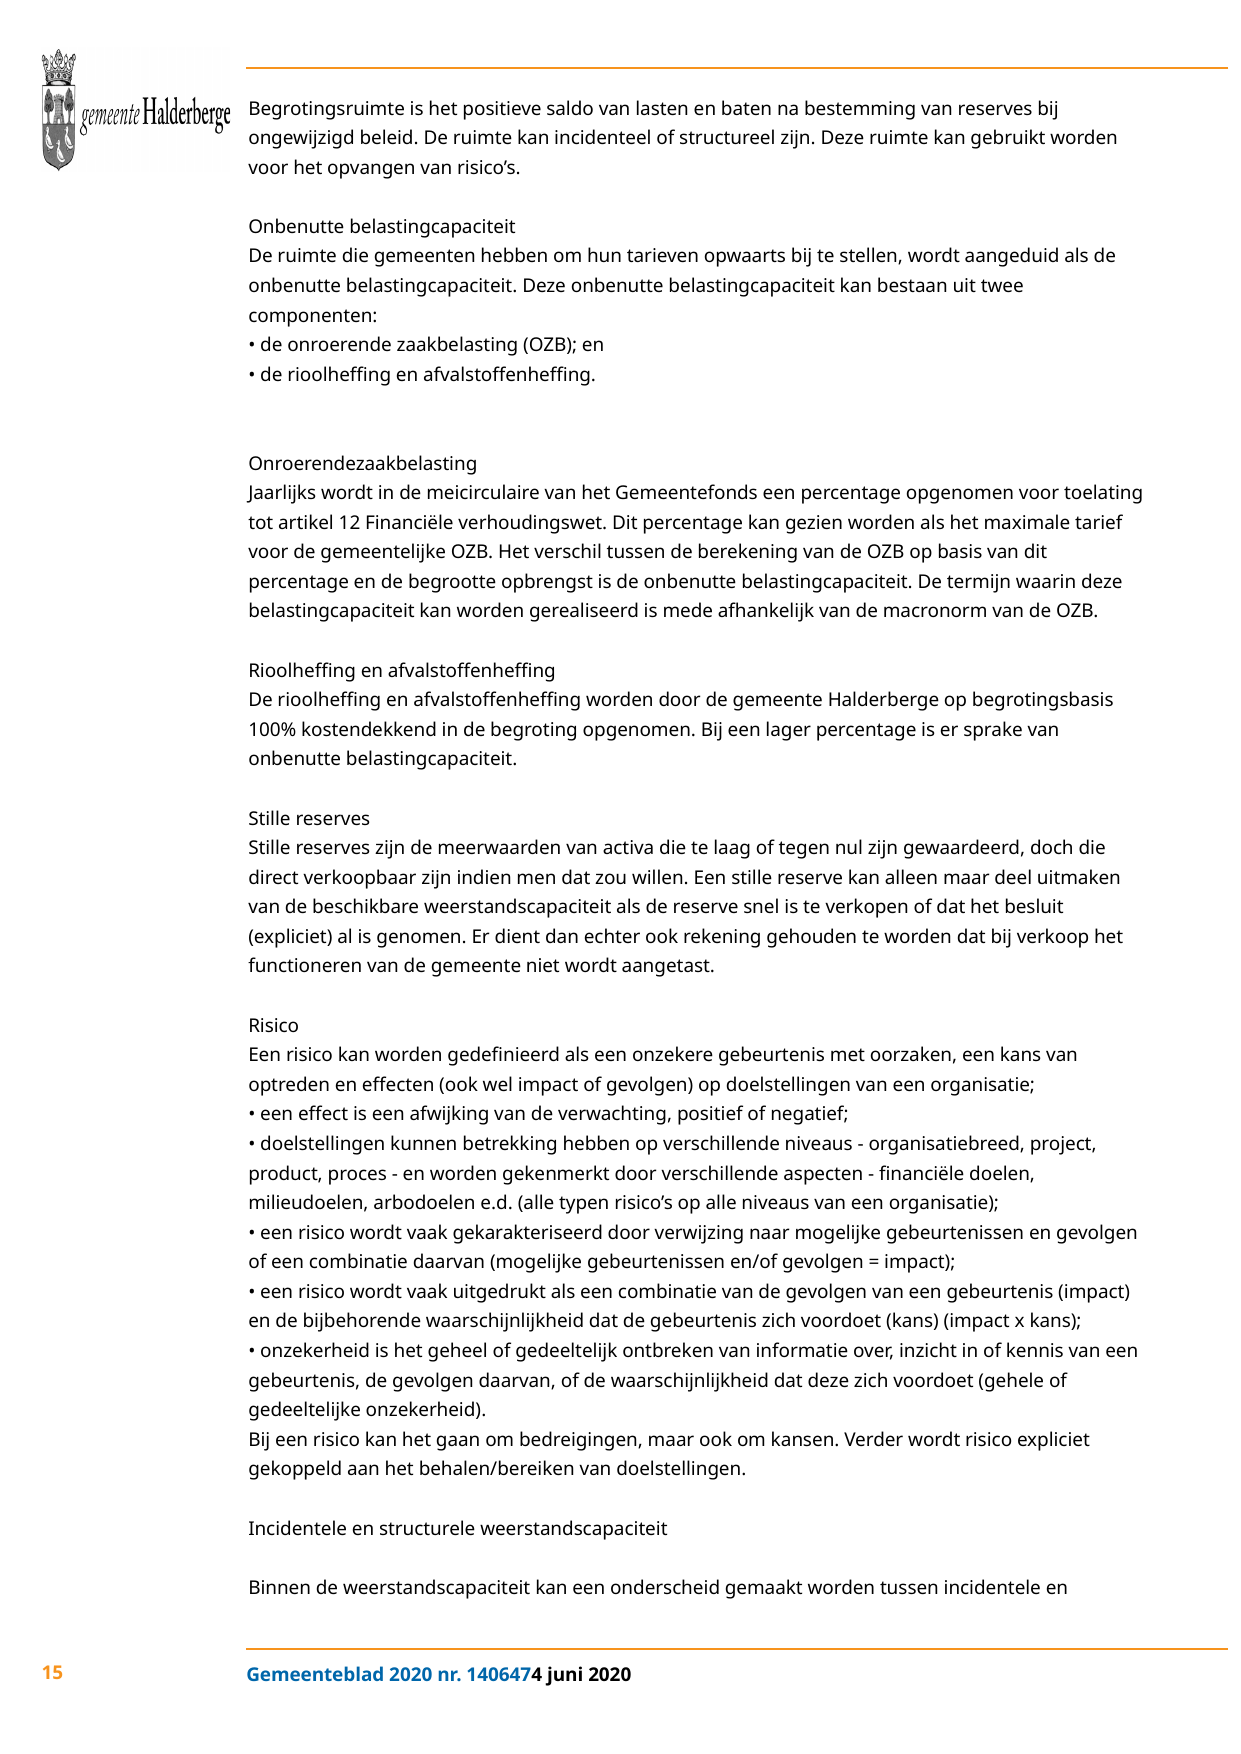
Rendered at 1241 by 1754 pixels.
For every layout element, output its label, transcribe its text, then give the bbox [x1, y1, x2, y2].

text De ruimte die gemeenten hebben om hun tarieven opwaarts bij te stellen, wordt aangeduid als de onbenutte belastingcapaciteit. Deze onbenutte belastingcapaciteit kan bestaan uit twee componenten: [248, 243, 1152, 328]
text Begrotingsruimte is het positieve saldo van lasten en baten na bestemming van reserves bij ongewijzigd beleid. De ruimte kan incidenteel of structureel zijn. Deze ruimte kan gebruikt worden voor het opvangen van risico’s. [248, 95, 1152, 180]
text Een risico kan worden gedefinieerd als een onzekere gebeurtenis met oorzaken, een kans van optreden en effecten (ook wel impact of gevolgen) op doelstellingen van een organisatie; [248, 1041, 1152, 1097]
text De rioolheffing en afvalstoffenheffing worden door de gemeente Halderberge op begrotingsbasis 100% kostendekkend in de begroting opgenomen. Bij een lager percentage is er sprake van onbenutte belastingcapaciteit. [248, 686, 1152, 771]
text Rioolheffing en afvalstoffenheffing [248, 657, 1152, 683]
text • doelstellingen kunnen betrekking hebben op verschillende niveaus - organisatiebreed, project, product, proces - en worden gekenmerkt door verschillende aspecten - financiële doelen, milieudoelen, arbodoelen e.d. (alle typen risico’s op alle niveaus van een organisatie); [248, 1130, 1152, 1215]
text Stille reserves zijn de meerwaarden van activa die te laag of tegen nul zijn gewaardeerd, doch die direct verkoopbaar zijn indien men dat zou willen. Een stille reserve kan alleen maar deel uitmaken van de beschikbare weerstandscapaciteit als de reserve snel is te verkopen of dat het besluit (expliciet) al is genomen. Er dient dan echter ook rekening gehouden te worden dat bij verkoop het functioneren van de gemeente niet wordt aangetast. [248, 834, 1152, 978]
text • een risico wordt vaak uitgedrukt als een combinatie van de gevolgen van een gebeurtenis (impact) en de bijbehorende waarschijnlijkheid dat de gebeurtenis zich voordoet (kans) (impact x kans); [248, 1278, 1152, 1333]
text • de onroerende zaakbelasting (OZB); en [248, 331, 1152, 357]
text Bij een risico kan het gaan om bedreigingen, maar ook om kansen. Verder wordt risico expliciet gekoppeld aan het behalen/bereiken van doelstellingen. [248, 1426, 1152, 1481]
text • een effect is een afwijking van de verwachting, positief of negatief; [248, 1101, 1152, 1126]
text • de rioolheffing en afvalstoffenheffing. [248, 361, 1152, 387]
picture [41, 47, 231, 172]
text Stille reserves [248, 805, 1152, 831]
text Risico [248, 1012, 1152, 1038]
text • een risico wordt vaak gekarakteriseerd door verwijzing naar mogelijke gebeurtenissen en gevolgen of een combinatie daarvan (mogelijke gebeurtenissen en/of gevolgen = impact); [248, 1219, 1152, 1274]
text Incidentele en structurele weerstandscapaciteit [248, 1515, 1152, 1541]
text Onbenutte belastingcapaciteit [248, 213, 1152, 239]
text Jaarlijks wordt in de meicirculaire van het Gemeentefonds een percentage opgenomen voor toelating tot artikel 12 Financiële verhoudingswet. Dit percentage kan gezien worden als het maximale tarief voor de gemeentelijke OZB. Het verschil tussen de berekening van de OZB op basis van dit percentage en de begrootte opbrengst is de onbenutte belastingcapaciteit. De termijn waarin deze belastingcapaciteit kan worden gerealiseerd is mede afhankelijk van de macronorm van de OZB. [248, 479, 1152, 623]
text • onzekerheid is het geheel of gedeeltelijk ontbreken van informatie over, inzicht in of kennis van een gebeurtenis, de gevolgen daarvan, of de waarschijnlijkheid dat deze zich voordoet (gehele of gedeeltelijke onzekerheid). [248, 1337, 1152, 1422]
text Binnen de weerstandscapaciteit kan een onderscheid gemaakt worden tussen incidentele en [248, 1574, 1152, 1600]
text Onroerendezaakbelasting [248, 450, 1152, 476]
